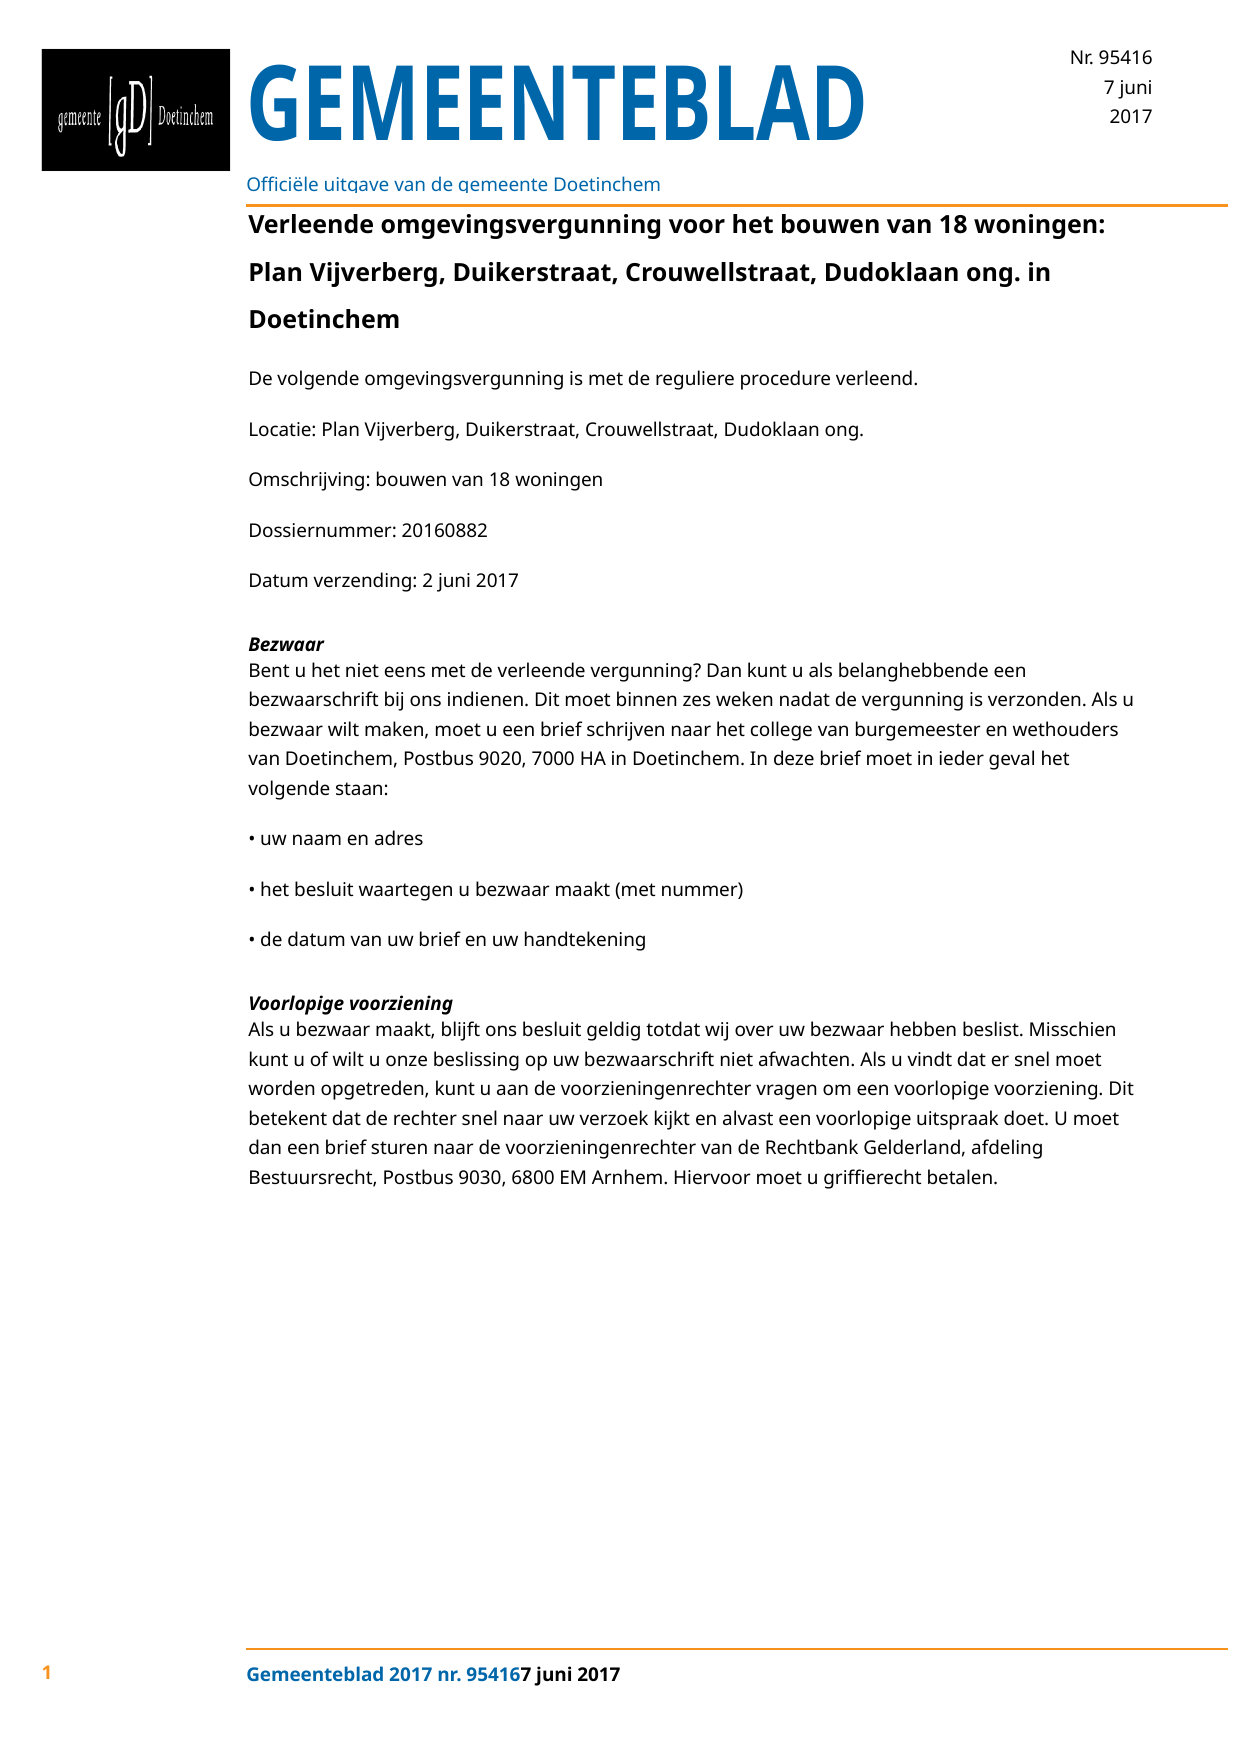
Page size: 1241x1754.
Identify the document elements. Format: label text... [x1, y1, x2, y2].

text Locatie: Plan Vijverberg, Duikerstraat, Crouwellstraat, Dudoklaan ong. [248, 416, 1152, 442]
text Voorlopige voorziening [248, 990, 1152, 1016]
text Datum verzending: 2 juni 2017 [248, 567, 1152, 593]
text Omschrijving: bouwen van 18 woningen [248, 466, 1152, 492]
text De volgende omgevingsvergunning is met de reguliere procedure verleend. [248, 366, 1152, 391]
text Bent u het niet eens met de verleende vergunning? Dan kunt u als belanghebbende een bezwaarschrift bij ons indienen. Dit moet binnen zes weken nadat de vergunning is verzonden. Als u bezwaar wilt maken, moet u een brief schrijven naar het college van burgemeester en wethouders van Doetinchem, Postbus 9020, 7000 HA in Doetinchem. In deze brief moet in ieder geval het volgende staan: [248, 657, 1152, 801]
picture [41, 47, 231, 172]
text Als u bezwaar maakt, blijft ons besluit geldig totdat wij over uw bezwaar hebben beslist. Misschien kunt u of wilt u onze beslissing op uw bezwaarschrift niet afwachten. Als u vindt dat er snel moet worden opgetreden, kunt u aan de voorzieningenrechter vragen om een voorlopige voorziening. Dit betekent dat de rechter snel naar uw verzoek kijkt en alvast een voorlopige uitspraak doet. U moet dan een brief sturen naar de voorzieningenrechter van de Rechtbank Gelderland, afdeling Bestuursrecht, Postbus 9030, 6800 EM Arnhem. Hiervoor moet u griffierecht betalen. [248, 1016, 1152, 1190]
text • het besluit waartegen u bezwaar maakt (met nummer) [248, 876, 1152, 902]
text • uw naam en adres [248, 826, 1152, 851]
text Verleende omgevingsvergunning voor het bouwen van 18 woningen: Plan Vijverberg, Duikerstraat, Crouwellstraat, Dudoklaan ong. in Doetinchem [248, 207, 1152, 336]
text • de datum van uw brief en uw handtekening [248, 926, 1152, 952]
text Dossiernummer: 20160882 [248, 517, 1152, 542]
text Bezwaar [248, 631, 1152, 657]
